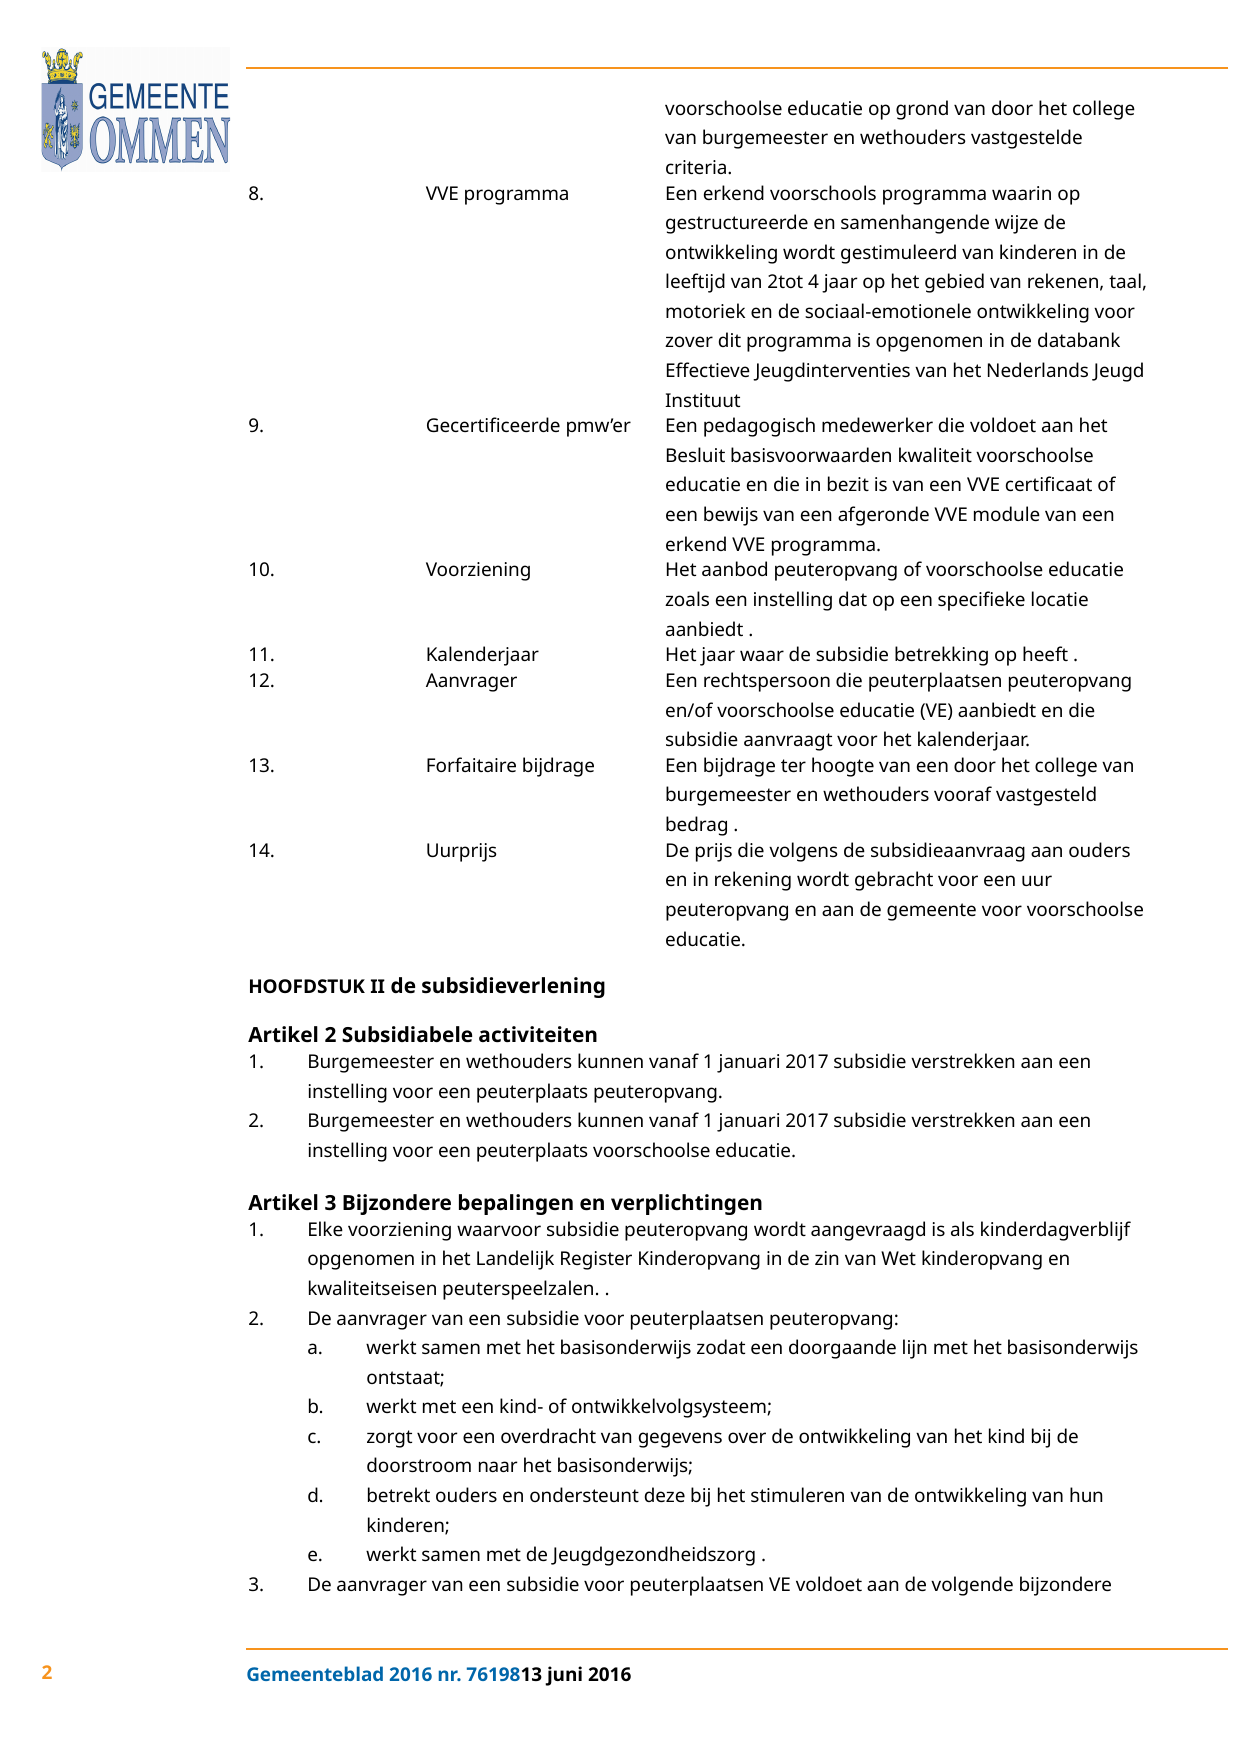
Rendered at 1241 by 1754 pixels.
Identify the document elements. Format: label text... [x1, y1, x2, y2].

list De aanvrager van een subsidie voor peuterplaatsen peuteropvang: [248, 1305, 1152, 1331]
text Artikel 2 Subsidiabele activiteiten [248, 1020, 1152, 1048]
table_cell 9. [248, 413, 426, 557]
table_cell Aanvrager [426, 667, 665, 752]
list zorgt voor een overdracht van gegevens over de ontwikkeling van het kind bij de doorstroom naar het basisonderwijs; [307, 1423, 1152, 1478]
table_cell Gecertificeerde pmw’er [426, 413, 665, 557]
table_cell [248, 95, 426, 180]
table_cell Een bijdrage ter hoogte van een door het college van burgemeester en wethouders vooraf vastgesteld bedrag . [665, 752, 1152, 837]
text HOOFDSTUK II de subsidieverlening [248, 971, 1152, 999]
list De aanvrager van een subsidie voor peuterplaatsen VE voldoet aan de volgende bijzondere [248, 1571, 1152, 1597]
table_cell Kalenderjaar [426, 641, 665, 667]
table_cell 13. [248, 752, 426, 837]
list werkt samen met het basisonderwijs zodat een doorgaande lijn met het basisonderwijs ontstaat; [307, 1334, 1152, 1390]
table_cell Uurprijs [426, 837, 665, 951]
picture [41, 47, 231, 172]
table_cell 11. [248, 641, 426, 667]
list Elke voorziening waarvoor subsidie peuteropvang wordt aangevraagd is als kinderdagverblijf opgenomen in het Landelijk Register Kinderopvang in de zin van Wet kinderopvang en kwaliteitseisen peuterspeelzalen. . [248, 1216, 1152, 1301]
list Burgemeester en wethouders kunnen vanaf 1 januari 2017 subsidie verstrekken aan een instelling voor een peuterplaats peuteropvang. [248, 1048, 1152, 1104]
table_cell Forfaitaire bijdrage [426, 752, 665, 837]
text Artikel 3 Bijzondere bepalingen en verplichtingen [248, 1188, 1152, 1216]
table_cell De prijs die volgens de subsidieaanvraag aan ouders en in rekening wordt gebracht voor een uur peuteropvang en aan de gemeente voor voorschoolse educatie. [665, 837, 1152, 951]
table_cell Een rechtspersoon die peuterplaatsen peuteropvang en/of voorschoolse educatie (VE) aanbiedt en die subsidie aanvraagt voor het kalenderjaar. [665, 667, 1152, 752]
list Burgemeester en wethouders kunnen vanaf 1 januari 2017 subsidie verstrekken aan een instelling voor een peuterplaats voorschoolse educatie. [248, 1108, 1152, 1163]
table_cell [426, 95, 665, 180]
table_cell 14. [248, 837, 426, 951]
table_cell voorschoolse educatie op grond van door het college van burgemeester en wethouders vastgestelde criteria. [665, 95, 1152, 180]
table_cell 10. [248, 557, 426, 641]
table_cell VVE programma [426, 180, 665, 412]
table_cell Het aanbod peuteropvang of voorschoolse educatie zoals een instelling dat op een specifieke locatie aanbiedt . [665, 557, 1152, 641]
table_cell 8. [248, 180, 426, 412]
table_cell Een erkend voorschools programma waarin op gestructureerde en samenhangende wijze de ontwikkeling wordt gestimuleerd van kinderen in de leeftijd van 2tot 4 jaar op het gebied van rekenen, taal, motoriek en de sociaal-emotionele ontwikkeling voor zover dit programma is opgenomen in de databank Effectieve Jeugdinterventies van het Nederlands Jeugd Instituut [665, 180, 1152, 412]
table_cell Het jaar waar de subsidie betrekking op heeft . [665, 641, 1152, 667]
table_cell Voorziening [426, 557, 665, 641]
list werkt samen met de Jeugdgezondheidszorg . [307, 1541, 1152, 1567]
table_cell 12. [248, 667, 426, 752]
table_cell Een pedagogisch medewerker die voldoet aan het Besluit basisvoorwaarden kwaliteit voorschoolse educatie en die in bezit is van een VVE certificaat of een bewijs van een afgeronde VVE module van een erkend VVE programma. [665, 413, 1152, 557]
list betrekt ouders en ondersteunt deze bij het stimuleren van de ontwikkeling van hun kinderen; [307, 1482, 1152, 1538]
list werkt met een kind- of ontwikkelvolgsysteem; [307, 1393, 1152, 1419]
